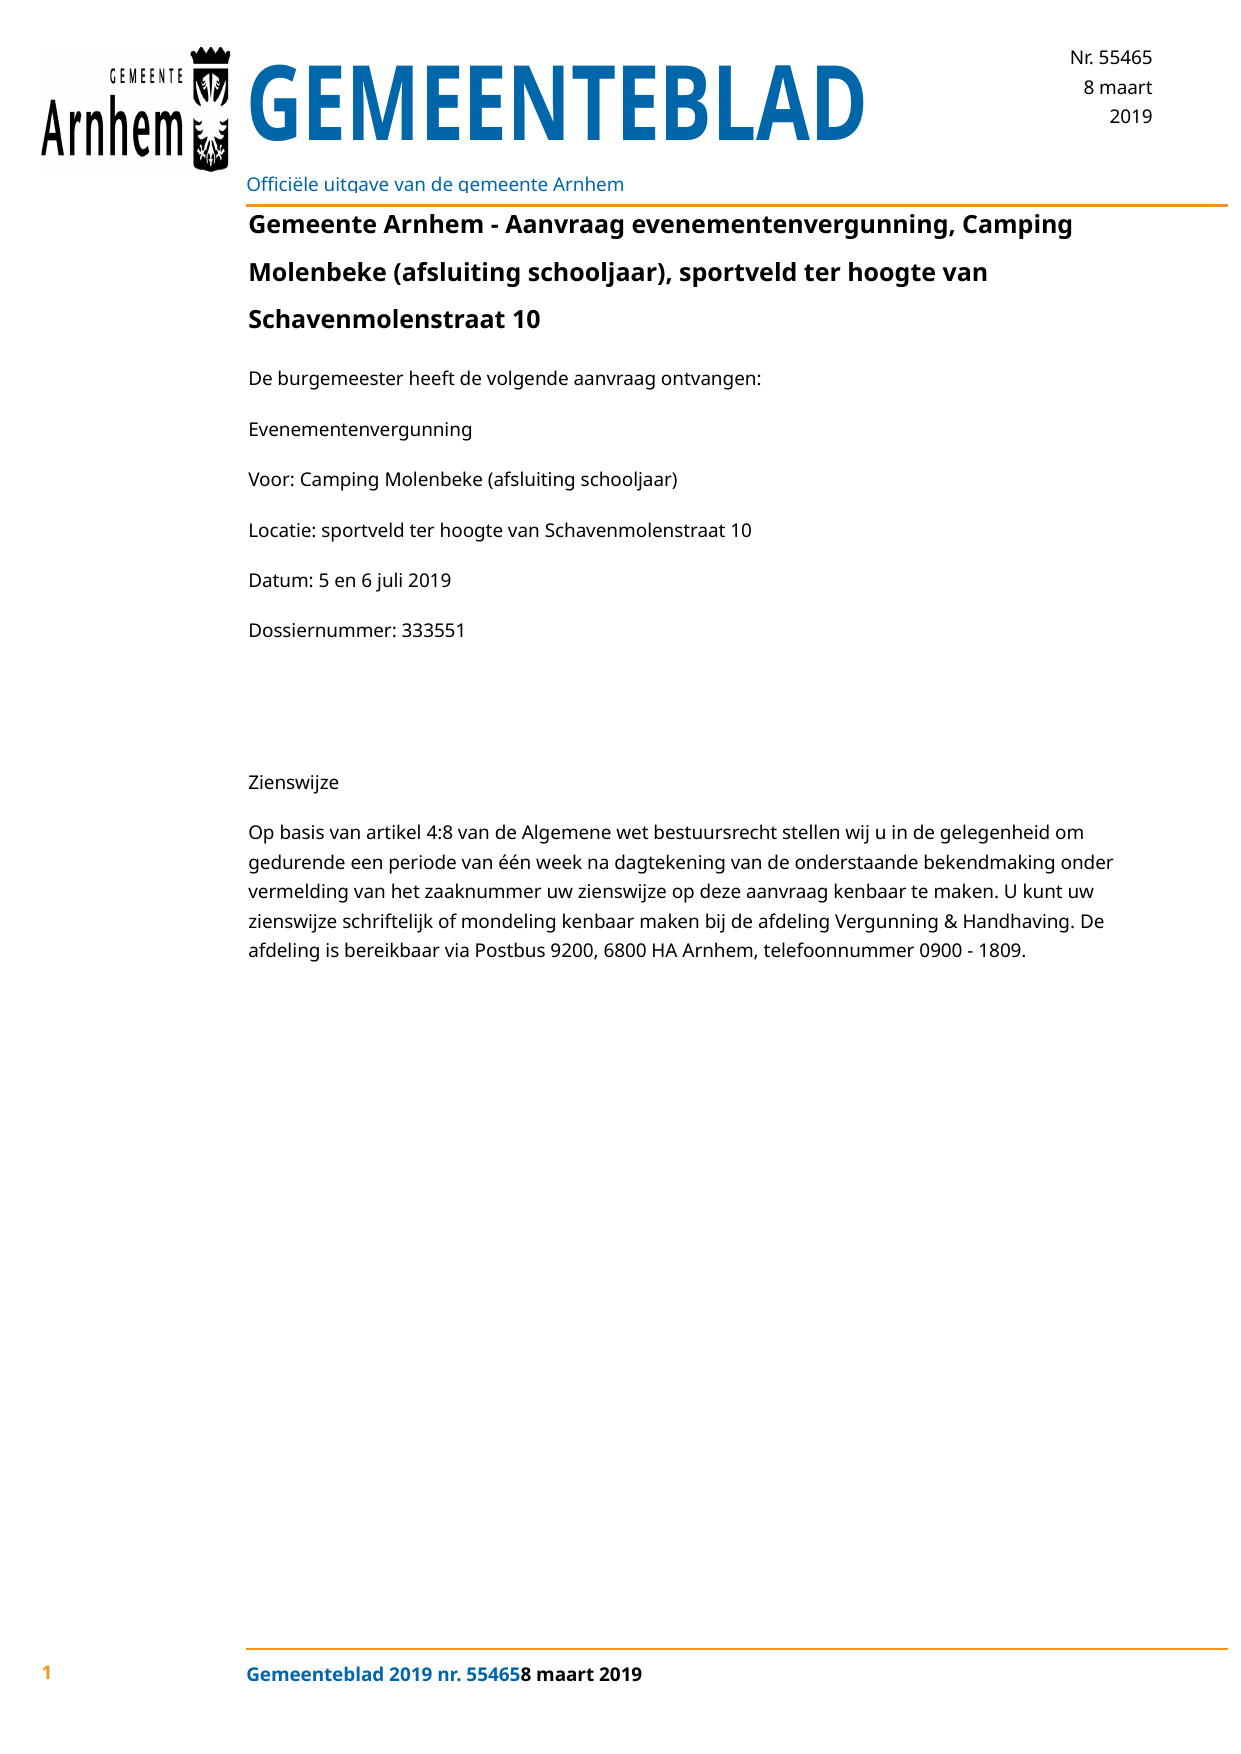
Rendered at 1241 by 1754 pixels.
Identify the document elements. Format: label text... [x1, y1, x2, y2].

text Locatie: sportveld ter hoogte van Schavenmolenstraat 10 [248, 517, 1152, 542]
text Dossiernummer: 333551 [248, 618, 1152, 643]
picture [41, 47, 231, 172]
text De burgemeester heeft de volgende aanvraag ontvangen: [248, 366, 1152, 391]
text Gemeente Arnhem - Aanvraag evenementenvergunning, Camping Molenbeke (afsluiting schooljaar), sportveld ter hoogte van Schavenmolenstraat 10 [248, 207, 1152, 336]
text Evenementenvergunning [248, 416, 1152, 442]
text Datum: 5 en 6 juli 2019 [248, 567, 1152, 593]
text Zienswijze [248, 769, 1152, 794]
text Op basis van artikel 4:8 van de Algemene wet bestuursrecht stellen wij u in de gelegenheid om gedurende een periode van één week na dagtekening van de onderstaande bekendmaking onder vermelding van het zaaknummer uw zienswijze op deze aanvraag kenbaar te maken. U kunt uw zienswijze schriftelijk of mondeling kenbaar maken bij de afdeling Vergunning & Handhaving. De afdeling is bereikbaar via Postbus 9200, 6800 HA Arnhem, telefoonnummer 0900 - 1809. [248, 819, 1152, 963]
text Voor: Camping Molenbeke (afsluiting schooljaar) [248, 466, 1152, 492]
